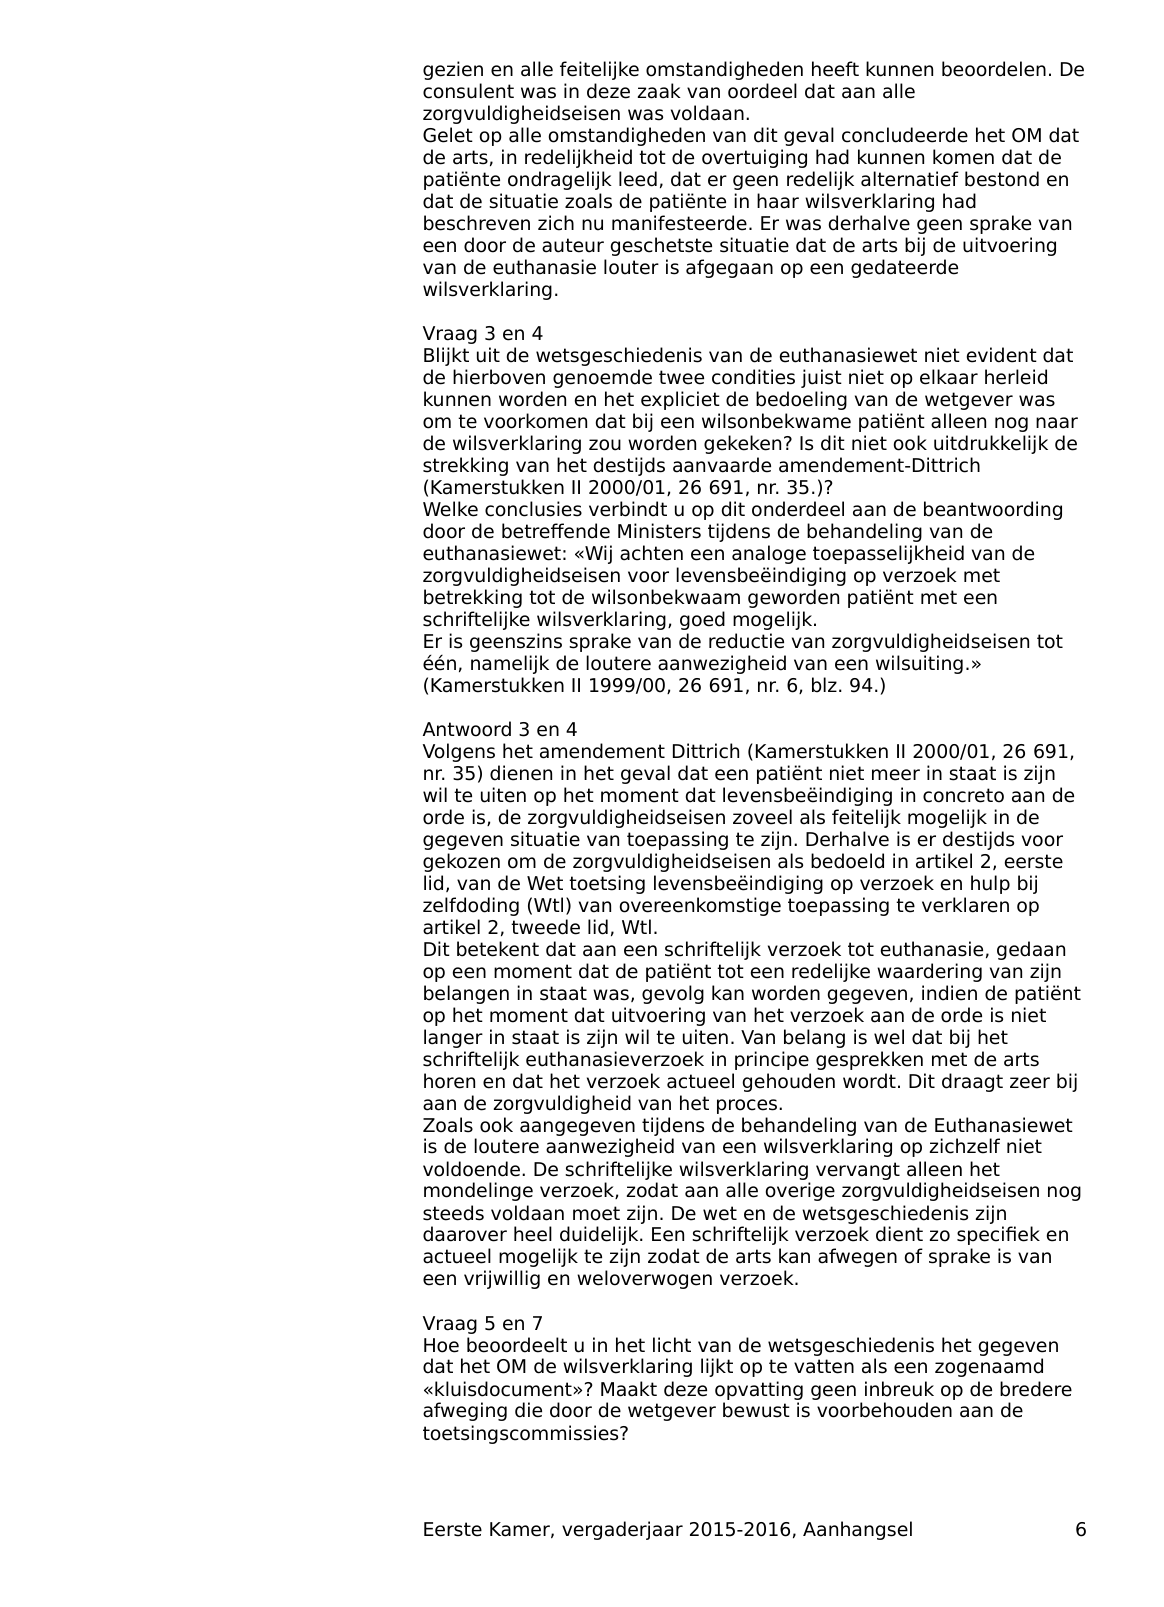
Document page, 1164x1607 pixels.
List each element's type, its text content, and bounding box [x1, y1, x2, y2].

text Volgens het amendement Dittrich (Kamerstukken II 2000/01, 26 691, nr. 35) dienen in het geval dat een patiënt niet meer in staat is zijn wil te uiten op het moment dat levensbeëindiging in concreto aan de orde is, de zorgvuldigheidseisen zoveel als feitelijk mogelijk in de gegeven situatie van toepassing te zijn. Derhalve is er destijds voor gekozen om de zorgvuldigheidseisen als bedoeld in artikel 2, eerste lid, van de Wet toetsing levensbeëindiging op verzoek en hulp bij zelfdoding (Wtl) van overeenkomstige toepassing te verklaren op artikel 2, tweede lid, Wtl. [422, 741, 1087, 939]
text Blijkt uit de wetsgeschiedenis van de euthanasiewet niet evident dat de hierboven genoemde twee condities juist niet op elkaar herleid kunnen worden en het expliciet de bedoeling van de wetgever was om te voorkomen dat bij een wilsonbekwame patiënt alleen nog naar de wilsverklaring zou worden gekeken? Is dit niet ook uitdrukkelijk de strekking van het destijds aanvaarde amendement-Dittrich (Kamerstukken II 2000/01, 26 691, nr. 35.)? [422, 345, 1087, 499]
text Gelet op alle omstandigheden van dit geval concludeerde het OM dat de arts, in redelijkheid tot de overtuiging had kunnen komen dat de patiënte ondragelijk leed, dat er geen redelijk alternatief bestond en dat de situatie zoals de patiënte in haar wilsverklaring had beschreven zich nu manifesteerde. Er was derhalve geen sprake van een door de auteur geschetste situatie dat de arts bij de uitvoering van de euthanasie louter is afgegaan op een gedateerde wilsverklaring. [422, 125, 1087, 301]
text gezien en alle feitelijke omstandigheden heeft kunnen beoordelen. De consulent was in deze zaak van oordeel dat aan alle zorgvuldigheidseisen was voldaan. [422, 59, 1087, 125]
text Zoals ook aangegeven tijdens de behandeling van de Euthanasiewet is de loutere aanwezigheid van een wilsverklaring op zichzelf niet voldoende. De schriftelijke wilsverklaring vervangt alleen het mondelinge verzoek, zodat aan alle overige zorgvuldigheidseisen nog steeds voldaan moet zijn. De wet en de wetsgeschiedenis zijn daarover heel duidelijk. Een schriftelijk verzoek dient zo specifiek en actueel mogelijk te zijn zodat de arts kan afwegen of sprake is van een vrijwillig en weloverwogen verzoek. [422, 1114, 1087, 1290]
text Vraag 5 en 7 [422, 1312, 1087, 1334]
text Vraag 3 en 4 [422, 323, 1087, 345]
text Dit betekent dat aan een schriftelijk verzoek tot euthanasie, gedaan op een moment dat de patiënt tot een redelijke waardering van zijn belangen in staat was, gevolg kan worden gegeven, indien de patiënt op het moment dat uitvoering van het verzoek aan de orde is niet langer in staat is zijn wil te uiten. Van belang is wel dat bij het schriftelijk euthanasieverzoek in principe gesprekken met de arts horen en dat het verzoek actueel gehouden wordt. Dit draagt zeer bij aan de zorgvuldigheid van het proces. [422, 939, 1087, 1114]
text Antwoord 3 en 4 [422, 719, 1087, 741]
text Welke conclusies verbindt u op dit onderdeel aan de beantwoording door de betreffende Ministers tijdens de behandeling van de euthanasiewet: «Wij achten een analoge toepasselijkheid van de zorgvuldigheidseisen voor levensbeëindiging op verzoek met betrekking tot de wilsonbekwaam geworden patiënt met een schriftelijke wilsverklaring, goed mogelijk. [422, 499, 1087, 631]
text Hoe beoordeelt u in het licht van de wetsgeschiedenis het gegeven dat het OM de wilsverklaring lijkt op te vatten als een zogenaamd «kluisdocument»? Maakt deze opvatting geen inbreuk op de bredere afweging die door de wetgever bewust is voorbehouden aan de toetsingscommissies? [422, 1334, 1087, 1444]
text Er is geenszins sprake van de reductie van zorgvuldigheidseisen tot één, namelijk de loutere aanwezigheid van een wilsuiting.» (Kamerstukken II 1999/00, 26 691, nr. 6, blz. 94.) [422, 631, 1087, 697]
